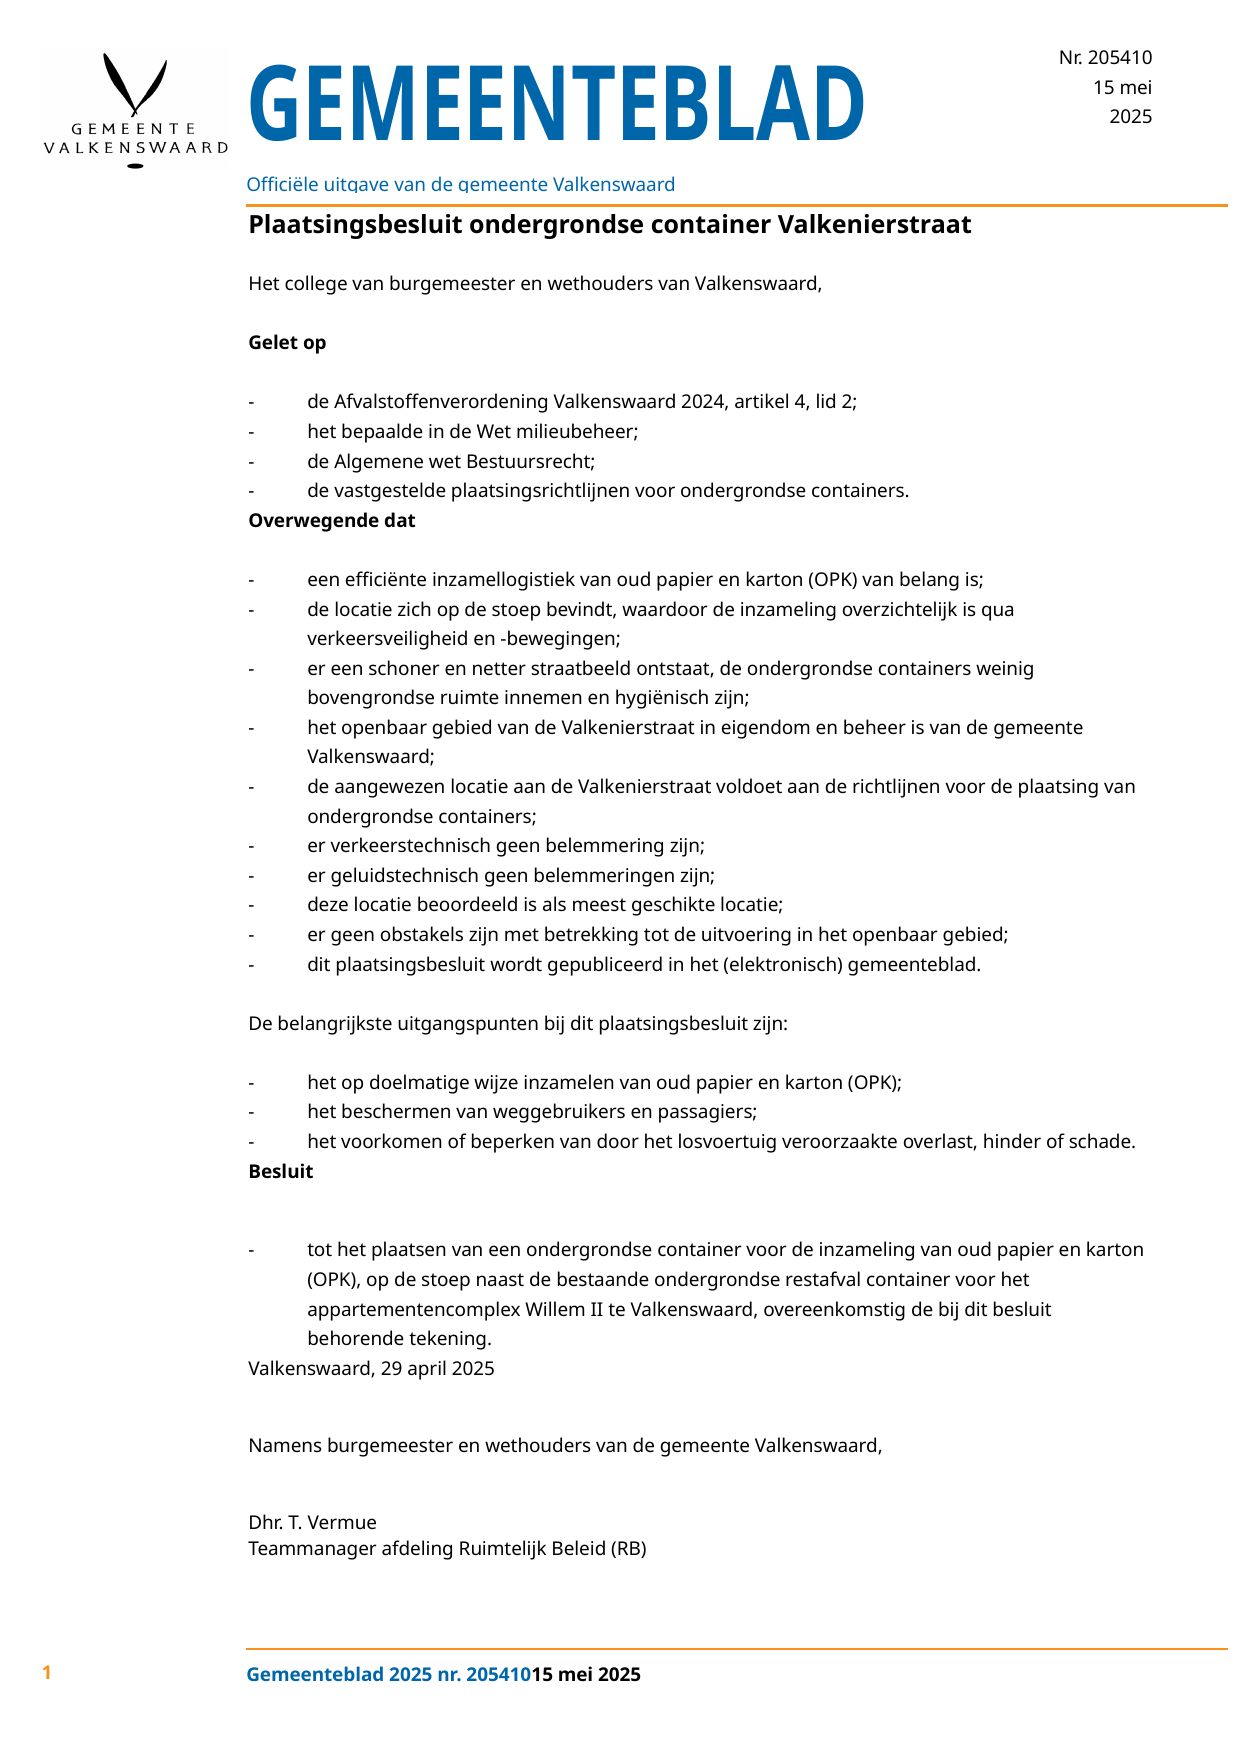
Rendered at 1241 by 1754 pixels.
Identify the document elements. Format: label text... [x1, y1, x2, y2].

list er geluidstechnisch geen belemmeringen zijn; [248, 862, 1152, 888]
text Gelet op [248, 329, 1152, 355]
text Besluit [248, 1158, 1152, 1183]
list deze locatie beoordeeld is als meest geschikte locatie; [248, 892, 1152, 917]
list het voorkomen of beperken van door het losvoertuig veroorzaakte overlast, hinder of schade. [248, 1128, 1152, 1154]
list het beschermen van weggebruikers en passagiers; [248, 1099, 1152, 1124]
text Overwegende dat [248, 507, 1152, 533]
list tot het plaatsen van een ondergrondse container voor de inzameling van oud papier en karton (OPK), op de stoep naast de bestaande ondergrondse restafval container voor het appartementencomplex Willem II te Valkenswaard, overeenkomstig de bij dit besluit behorende tekening. [248, 1237, 1152, 1351]
list het bepaalde in de Wet milieubeheer; [248, 418, 1152, 444]
list de aangewezen locatie aan de Valkenierstraat voldoet aan de richtlijnen voor de plaatsing van ondergrondse containers; [248, 773, 1152, 828]
text Teammanager afdeling Ruimtelijk Beleid (RB) [248, 1535, 1152, 1561]
list een efficiënte inzamellogistiek van oud papier en karton (OPK) van belang is; [248, 566, 1152, 592]
text De belangrijkste uitgangspunten bij dit plaatsingsbesluit zijn: [248, 1010, 1152, 1036]
list de locatie zich op de stoep bevindt, waardoor de inzameling overzichtelijk is qua verkeersveiligheid en -bewegingen; [248, 596, 1152, 651]
picture [41, 47, 231, 172]
list er verkeerstechnisch geen belemmering zijn; [248, 832, 1152, 858]
text Het college van burgemeester en wethouders van Valkenswaard, [248, 270, 1152, 296]
list de Afvalstoffenverordening Valkenswaard 2024, artikel 4, lid 2; [248, 389, 1152, 414]
text Plaatsingsbesluit ondergrondse container Valkenierstraat [248, 207, 1152, 241]
text Valkenswaard, 29 april 2025 [248, 1355, 1152, 1381]
list dit plaatsingsbesluit wordt gepubliceerd in het (elektronisch) gemeenteblad. [248, 951, 1152, 976]
list er een schoner en netter straatbeeld ontstaat, de ondergrondse containers weinig bovengrondse ruimte innemen en hygiënisch zijn; [248, 655, 1152, 710]
text Namens burgemeester en wethouders van de gemeente Valkenswaard, [248, 1432, 1152, 1458]
list de Algemene wet Bestuursrecht; [248, 448, 1152, 473]
list het op doelmatige wijze inzamelen van oud papier en karton (OPK); [248, 1069, 1152, 1095]
list het openbaar gebied van de Valkenierstraat in eigendom en beheer is van de gemeente Valkenswaard; [248, 714, 1152, 769]
text Dhr. T. Vermue [248, 1509, 1152, 1535]
list er geen obstakels zijn met betrekking tot de uitvoering in het openbaar gebied; [248, 921, 1152, 947]
list de vastgestelde plaatsingsrichtlijnen voor ondergrondse containers. [248, 477, 1152, 503]
